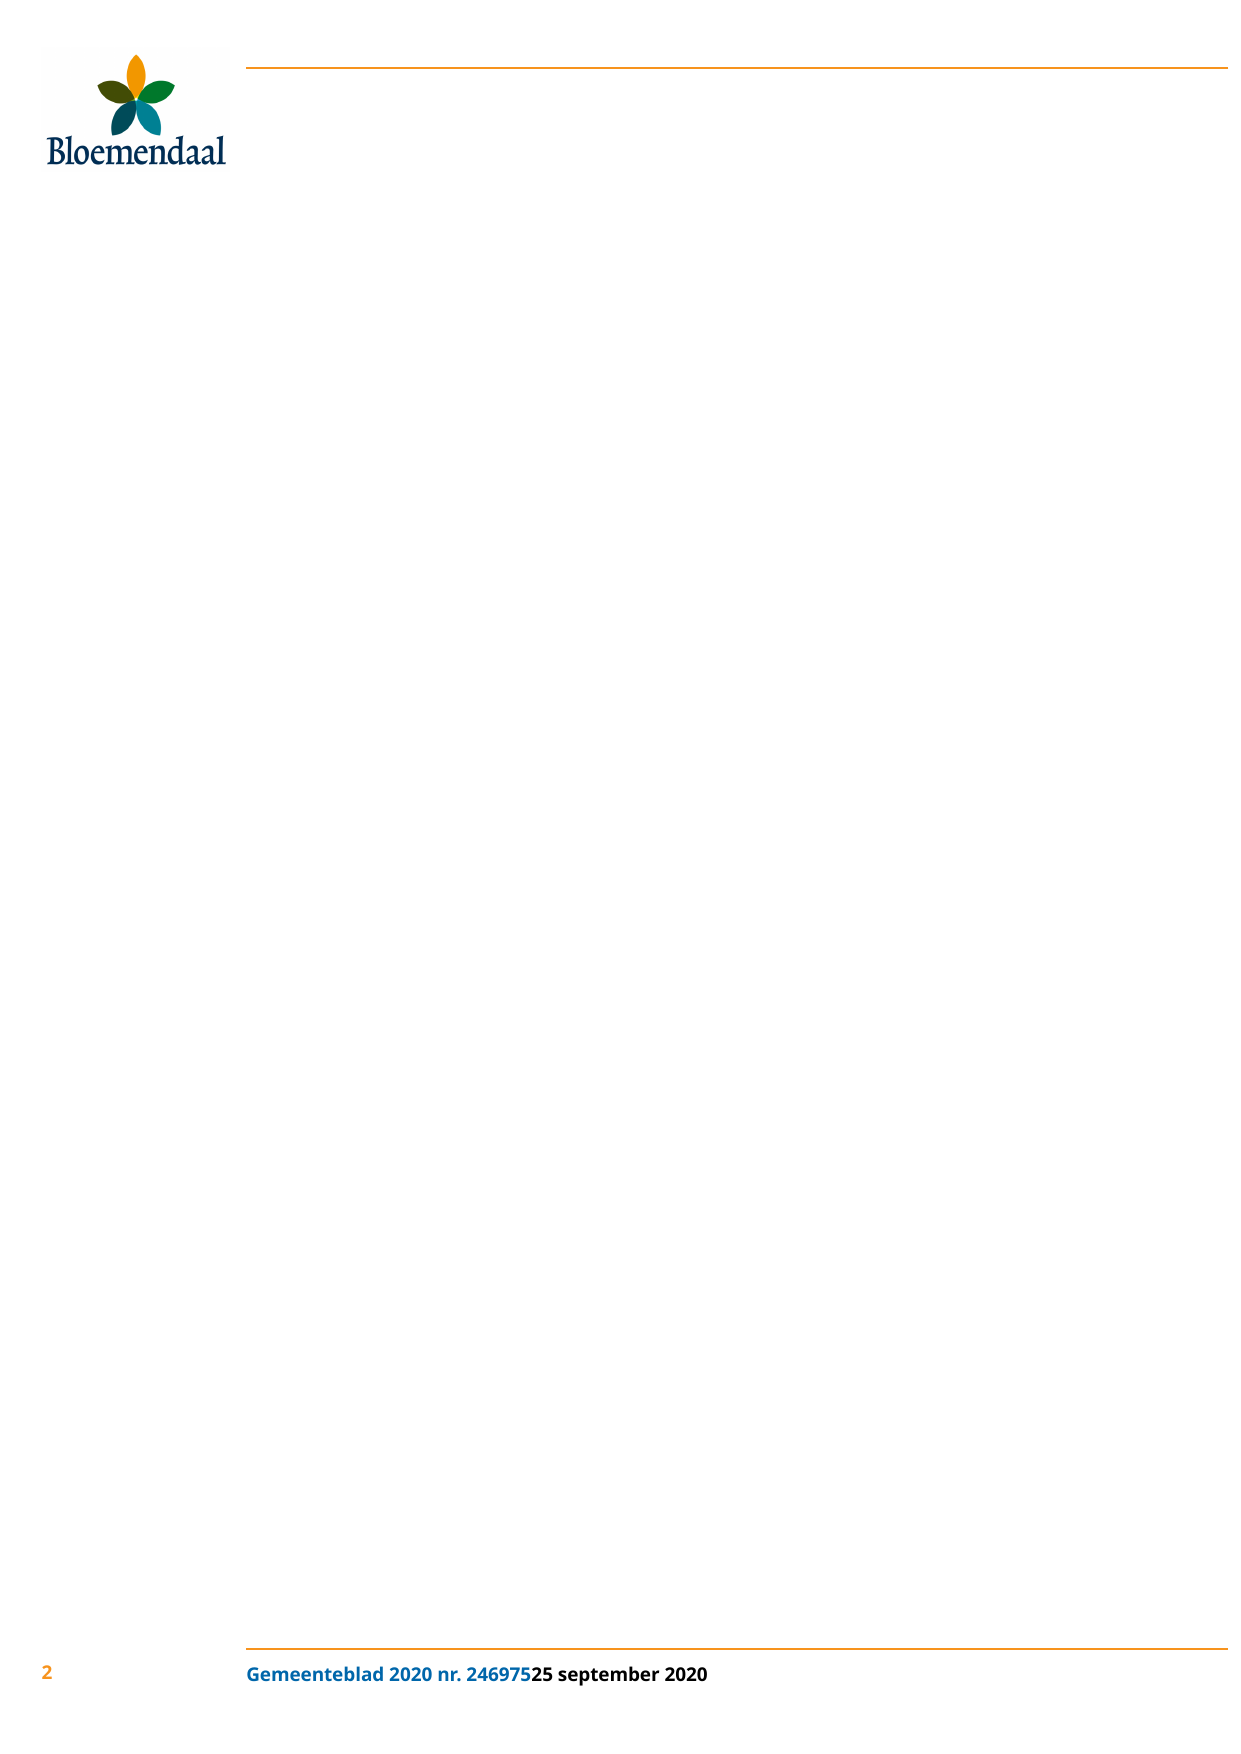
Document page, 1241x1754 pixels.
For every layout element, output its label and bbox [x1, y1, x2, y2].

picture [41, 47, 231, 172]
